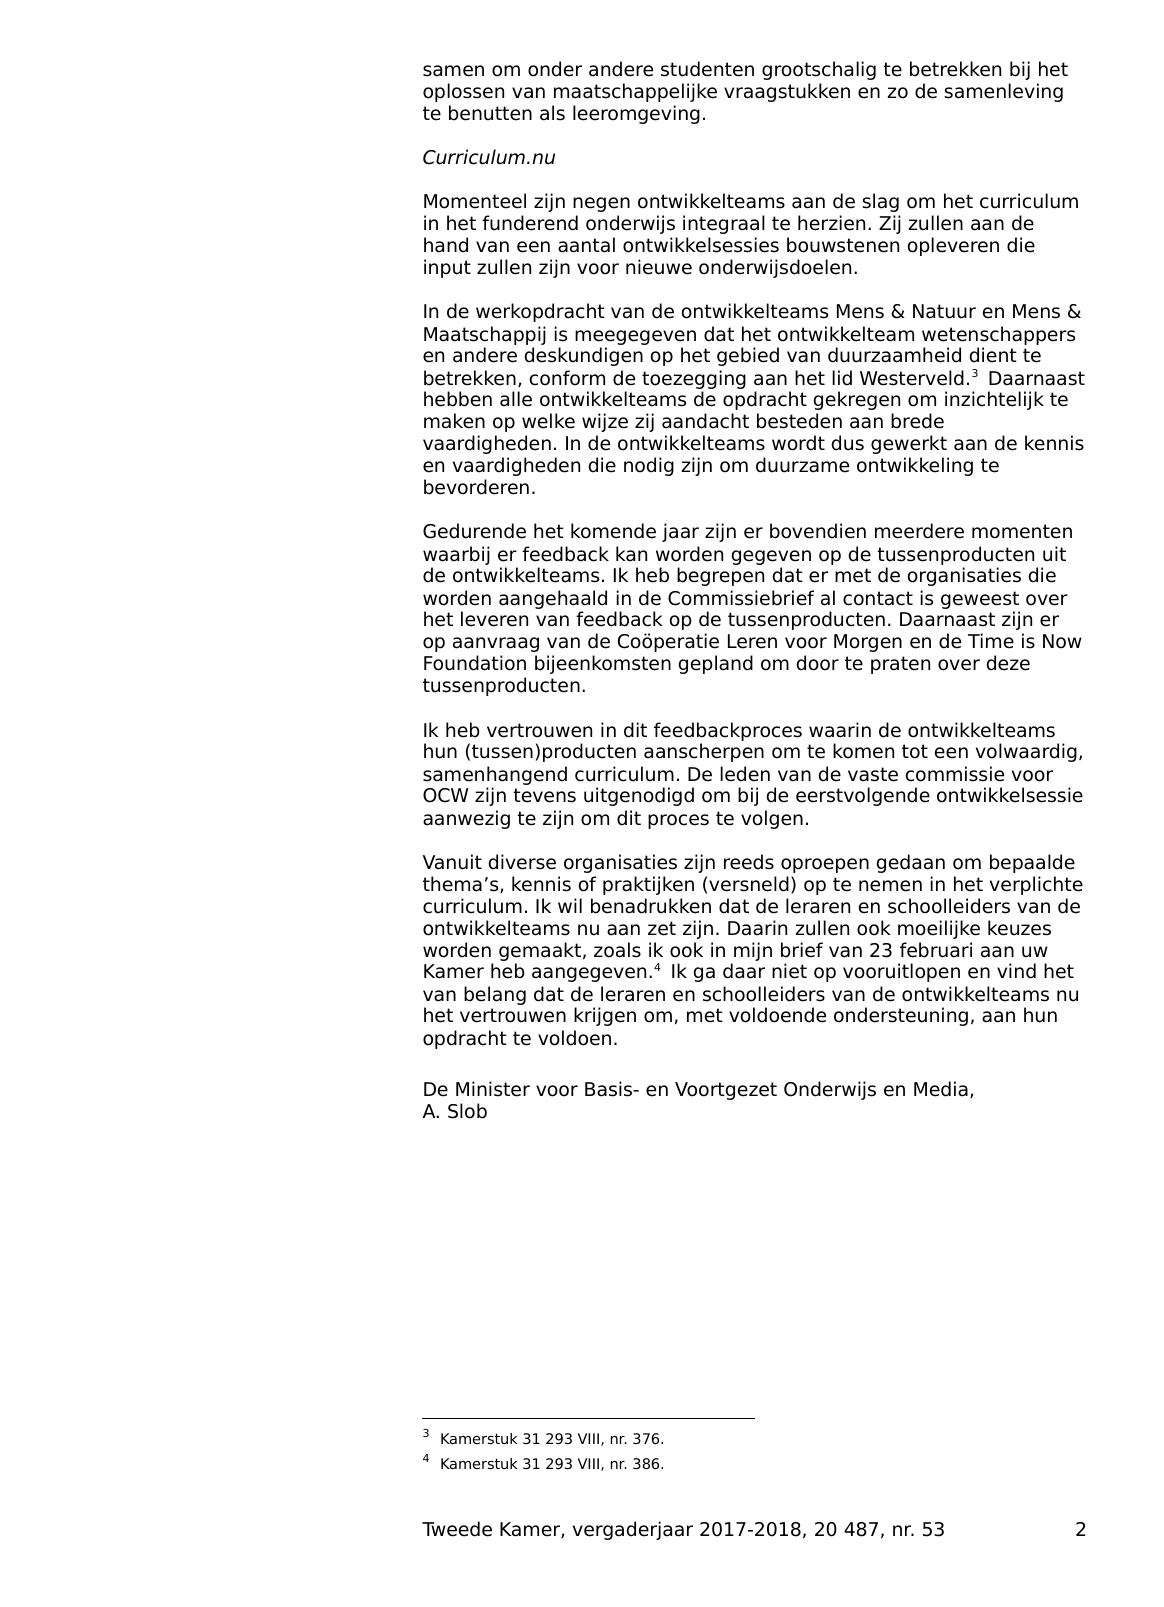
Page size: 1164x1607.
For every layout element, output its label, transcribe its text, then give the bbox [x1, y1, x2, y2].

text Ik heb vertrouwen in dit feedbackproces waarin de ontwikkelteams hun (tussen)producten aanscherpen om te komen tot een volwaardig, samenhangend curriculum. De leden van de vaste commissie voor OCW zijn tevens uitgenodigd om bij de eerstvolgende ontwikkelsessie aanwezig te zijn om dit proces te volgen. [422, 719, 1087, 829]
text Momenteel zijn negen ontwikkelteams aan de slag om het curriculum in het funderend onderwijs integraal te herzien. Zij zullen aan de hand van een aantal ontwikkelsessies bouwstenen opleveren die input zullen zijn voor nieuwe onderwijsdoelen. [422, 191, 1087, 279]
text De Minister voor Basis- en Voortgezet Onderwijs en Media, A. Slob [422, 1079, 1087, 1123]
subtitle Curriculum.nu [422, 147, 1087, 169]
text Kamerstuk 31 293 VIII, nr. 376. [422, 1427, 1087, 1449]
text Vanuit diverse organisaties zijn reeds oproepen gedaan om bepaalde thema’s, kennis of praktijken (versneld) op te nemen in het verplichte curriculum. Ik wil benadrukken dat de leraren en schoolleiders van de ontwikkelteams nu aan zet zijn. Daarin zullen ook moeilijke keuzes worden gemaakt, zoals ik ook in mijn brief van 23 februari aan uw Kamer heb aangegeven. Ik ga daar niet op vooruitlopen en vind het van belang dat de leraren en schoolleiders van de ontwikkelteams nu het vertrouwen krijgen om, met voldoende ondersteuning, aan hun opdracht te voldoen. [422, 852, 1087, 1049]
text Gedurende het komende jaar zijn er bovendien meerdere momenten waarbij er feedback kan worden gegeven op de tussenproducten uit de ontwikkelteams. Ik heb begrepen dat er met de organisaties die worden aangehaald in de Commissiebrief al contact is geweest over het leveren van feedback op de tussenproducten. Daarnaast zijn er op aanvraag van de Coöperatie Leren voor Morgen en de Time is Now Foundation bijeenkomsten gepland om door te praten over deze tussenproducten. [422, 521, 1087, 697]
text samen om onder andere studenten grootschalig te betrekken bij het oplossen van maatschappelijke vraagstukken en zo de samenleving te benutten als leeromgeving. [422, 59, 1087, 125]
text In de werkopdracht van de ontwikkelteams Mens & Natuur en Mens & Maatschappij is meegegeven dat het ontwikkelteam wetenschappers en andere deskundigen op het gebied van duurzaamheid dient te betrekken, conform de toezegging aan het lid Westerveld. Daarnaast hebben alle ontwikkelteams de opdracht gekregen om inzichtelijk te maken op welke wijze zij aandacht besteden aan brede vaardigheden. In de ontwikkelteams wordt dus gewerkt aan de kennis en vaardigheden die nodig zijn om duurzame ontwikkeling te bevorderen. [422, 301, 1087, 499]
text Kamerstuk 31 293 VIII, nr. 386. [422, 1452, 1087, 1474]
